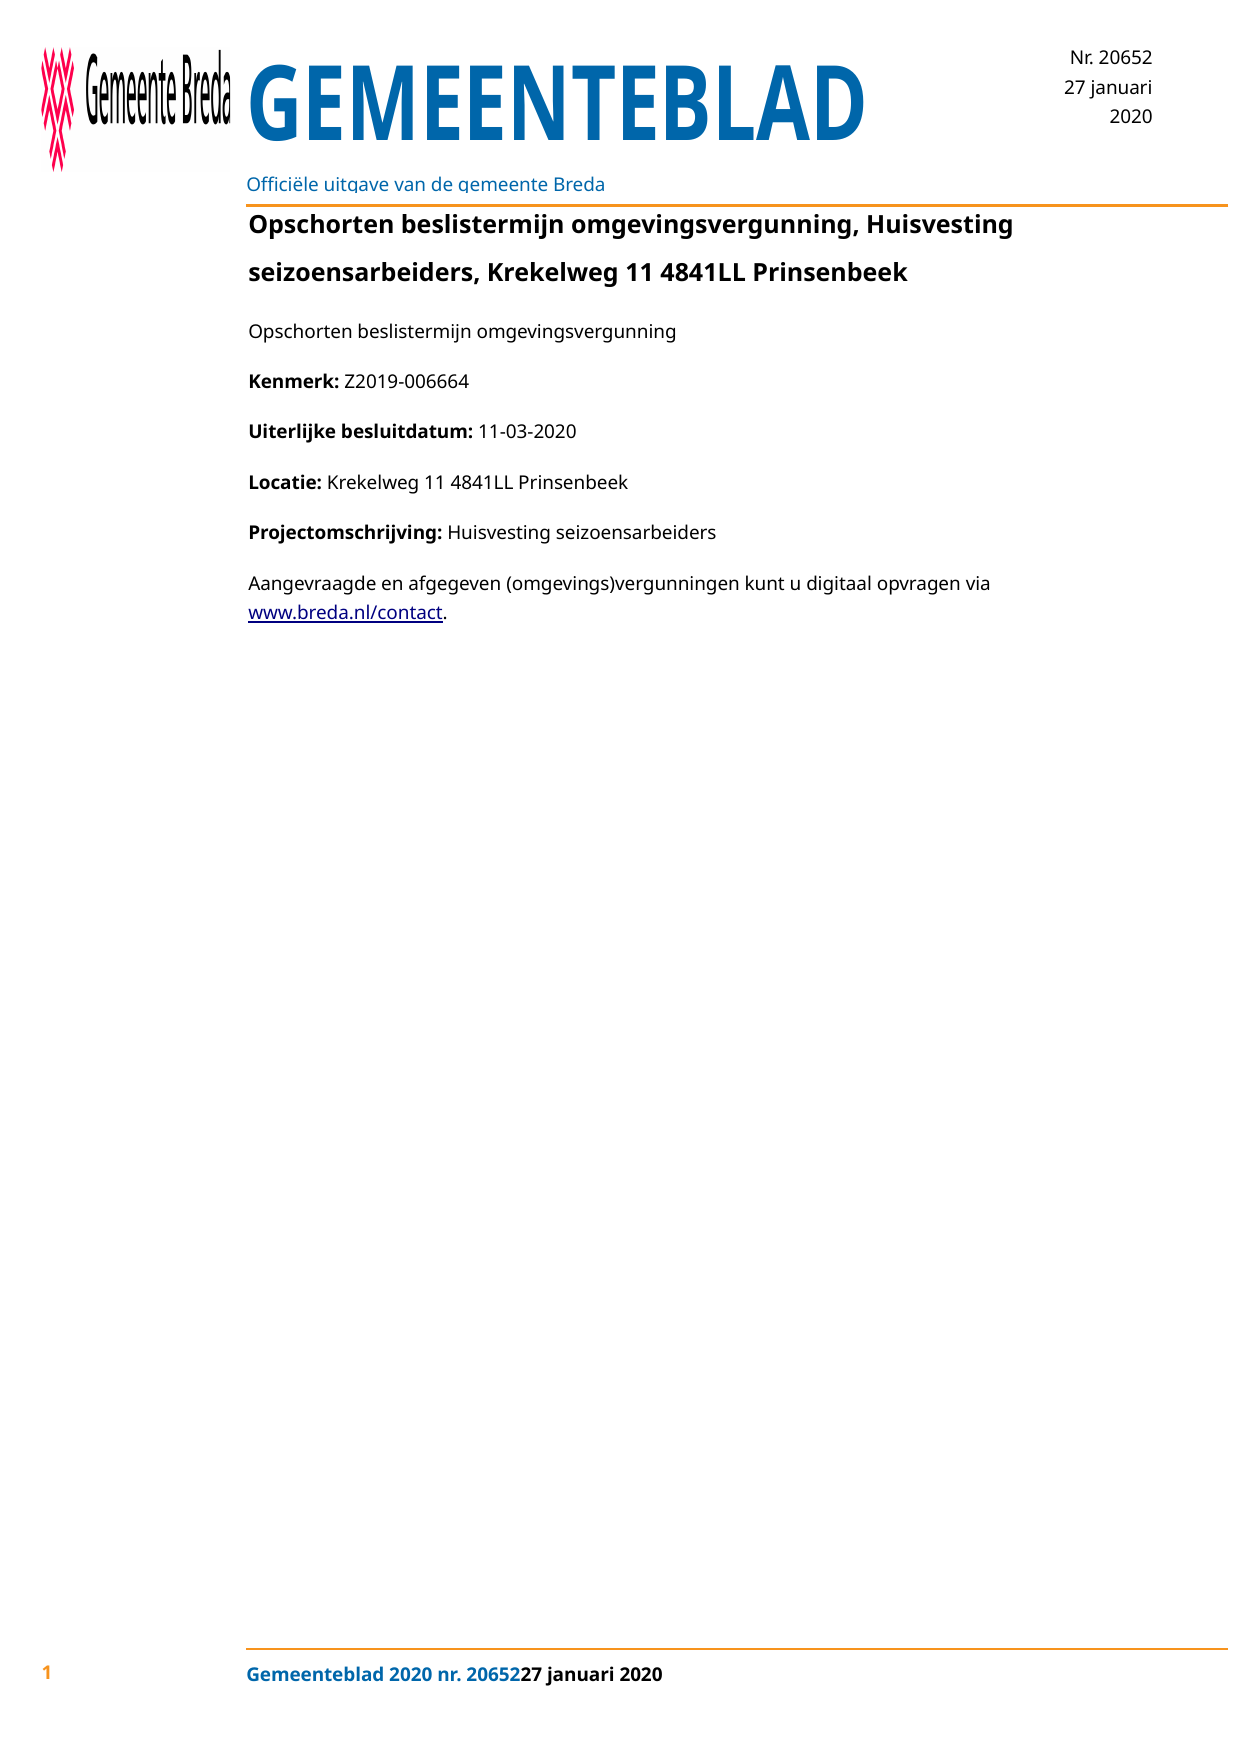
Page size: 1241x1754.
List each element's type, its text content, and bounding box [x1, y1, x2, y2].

text Opschorten beslistermijn omgevingsvergunning [248, 318, 1152, 344]
text Opschorten beslistermijn omgevingsvergunning, Huisvesting seizoensarbeiders, Krekelweg 11 4841LL Prinsenbeek [248, 207, 1152, 288]
picture [41, 47, 231, 172]
text Uiterlijke besluitdatum: 11-03-2020 [248, 419, 1152, 444]
text Locatie: Krekelweg 11 4841LL Prinsenbeek [248, 469, 1152, 495]
text Kenmerk: Z2019-006664 [248, 368, 1152, 394]
text Aangevraagde en afgegeven (omgevings)vergunningen kunt u digitaal opvragen via www.breda.nl/contact. [248, 570, 1152, 625]
text Projectomschrijving: Huisvesting seizoensarbeiders [248, 519, 1152, 545]
